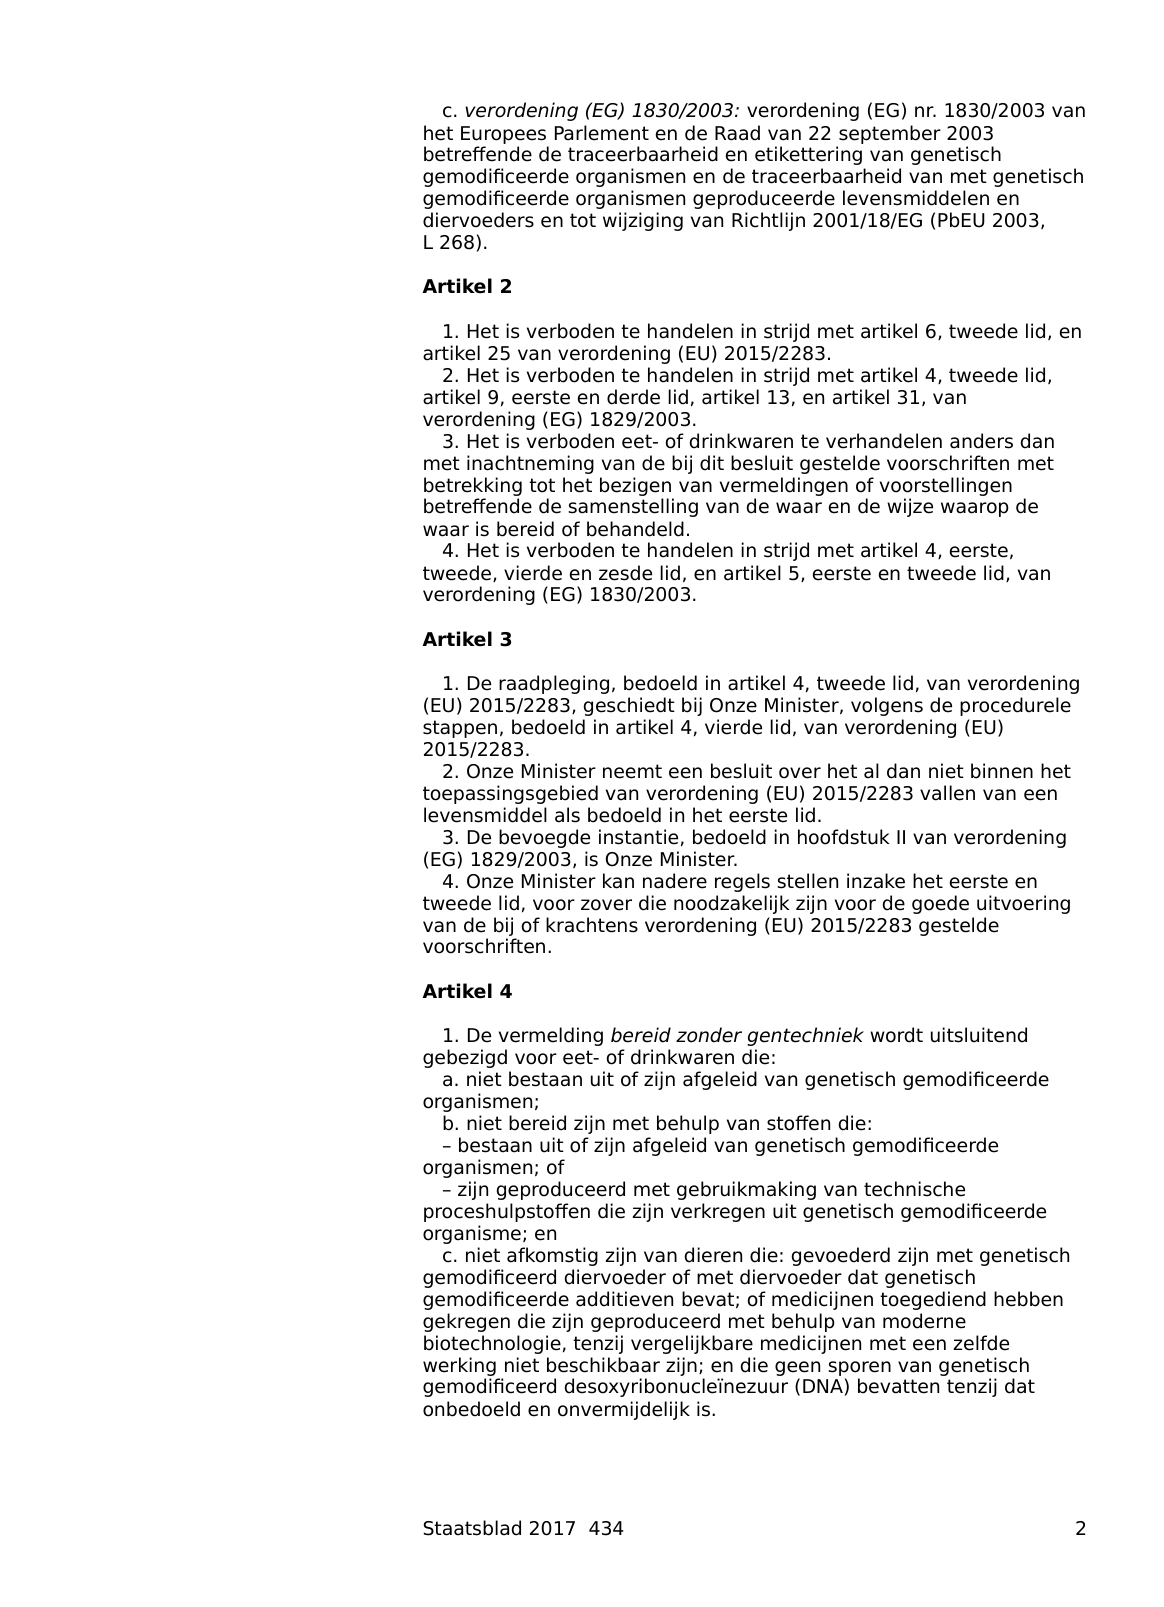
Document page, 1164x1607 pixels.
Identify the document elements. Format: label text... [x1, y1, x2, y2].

text c. niet afkomstig zijn van dieren die: gevoederd zijn met genetisch gemodificeerd diervoeder of met diervoeder dat genetisch gemodificeerde additieven bevat; of medicijnen toegediend hebben gekregen die zijn geproduceerd met behulp van moderne biotechnologie, tenzij vergelijkbare medicijnen met een zelfde werking niet beschikbaar zijn; en die geen sporen van genetisch gemodificeerd desoxyribonucleïnezuur (DNA) bevatten tenzij dat onbedoeld en onvermijdelijk is. [422, 1244, 1087, 1420]
text 1. De vermelding bereid zonder gentechniek wordt uitsluitend gebezigd voor eet- of drinkwaren die: [422, 1025, 1087, 1069]
text 2. Het is verboden te handelen in strijd met artikel 4, tweede lid, artikel 9, eerste en derde lid, artikel 13, en artikel 31, van verordening (EG) 1829/2003. [422, 364, 1087, 431]
text 3. De bevoegde instantie, bedoeld in hoofdstuk II van verordening (EG) 1829/2003, is Onze Minister. [422, 827, 1087, 871]
text 4. Het is verboden te handelen in strijd met artikel 4, eerste, tweede, vierde en zesde lid, en artikel 5, eerste en tweede lid, van verordening (EG) 1830/2003. [422, 540, 1087, 606]
text 2. Onze Minister neemt een besluit over het al dan niet binnen het toepassingsgebied van verordening (EU) 2015/2283 vallen van een levensmiddel als bedoeld in het eerste lid. [422, 761, 1087, 827]
text b. niet bereid zijn met behulp van stoffen die: [422, 1113, 1087, 1135]
subtitle Artikel 4 [422, 981, 1087, 1003]
text a. niet bestaan uit of zijn afgeleid van genetisch gemodificeerde organismen; [422, 1069, 1087, 1113]
subtitle Artikel 2 [422, 276, 1087, 298]
text 3. Het is verboden eet- of drinkwaren te verhandelen anders dan met inachtneming van de bij dit besluit gestelde voorschriften met betrekking tot het bezigen van vermeldingen of voorstellingen betreffende de samenstelling van de waar en de wijze waarop de waar is bereid of behandeld. [422, 431, 1087, 540]
text – bestaan uit of zijn afgeleid van genetisch gemodificeerde organismen; of [422, 1135, 1087, 1179]
text 1. De raadpleging, bedoeld in artikel 4, tweede lid, van verordening (EU) 2015/2283, geschiedt bij Onze Minister, volgens de procedurele stappen, bedoeld in artikel 4, vierde lid, van verordening (EU) 2015/2283. [422, 673, 1087, 761]
text c. verordening (EG) 1830/2003: verordening (EG) nr. 1830/2003 van het Europees Parlement en de Raad van 22 september 2003 betreffende de traceerbaarheid en etikettering van genetisch gemodificeerde organismen en de traceerbaarheid van met genetisch gemodificeerde organismen geproduceerde levensmiddelen en diervoeders en tot wijziging van Richtlijn 2001/18/EG (PbEU 2003, L 268). [422, 100, 1087, 254]
text 1. Het is verboden te handelen in strijd met artikel 6, tweede lid, en artikel 25 van verordening (EU) 2015/2283. [422, 321, 1087, 364]
text 4. Onze Minister kan nadere regels stellen inzake het eerste en tweede lid, voor zover die noodzakelijk zijn voor de goede uitvoering van de bij of krachtens verordening (EU) 2015/2283 gestelde voorschriften. [422, 871, 1087, 958]
subtitle Artikel 3 [422, 628, 1087, 651]
text – zijn geproduceerd met gebruikmaking van technische proceshulpstoffen die zijn verkregen uit genetisch gemodificeerde organisme; en [422, 1179, 1087, 1244]
